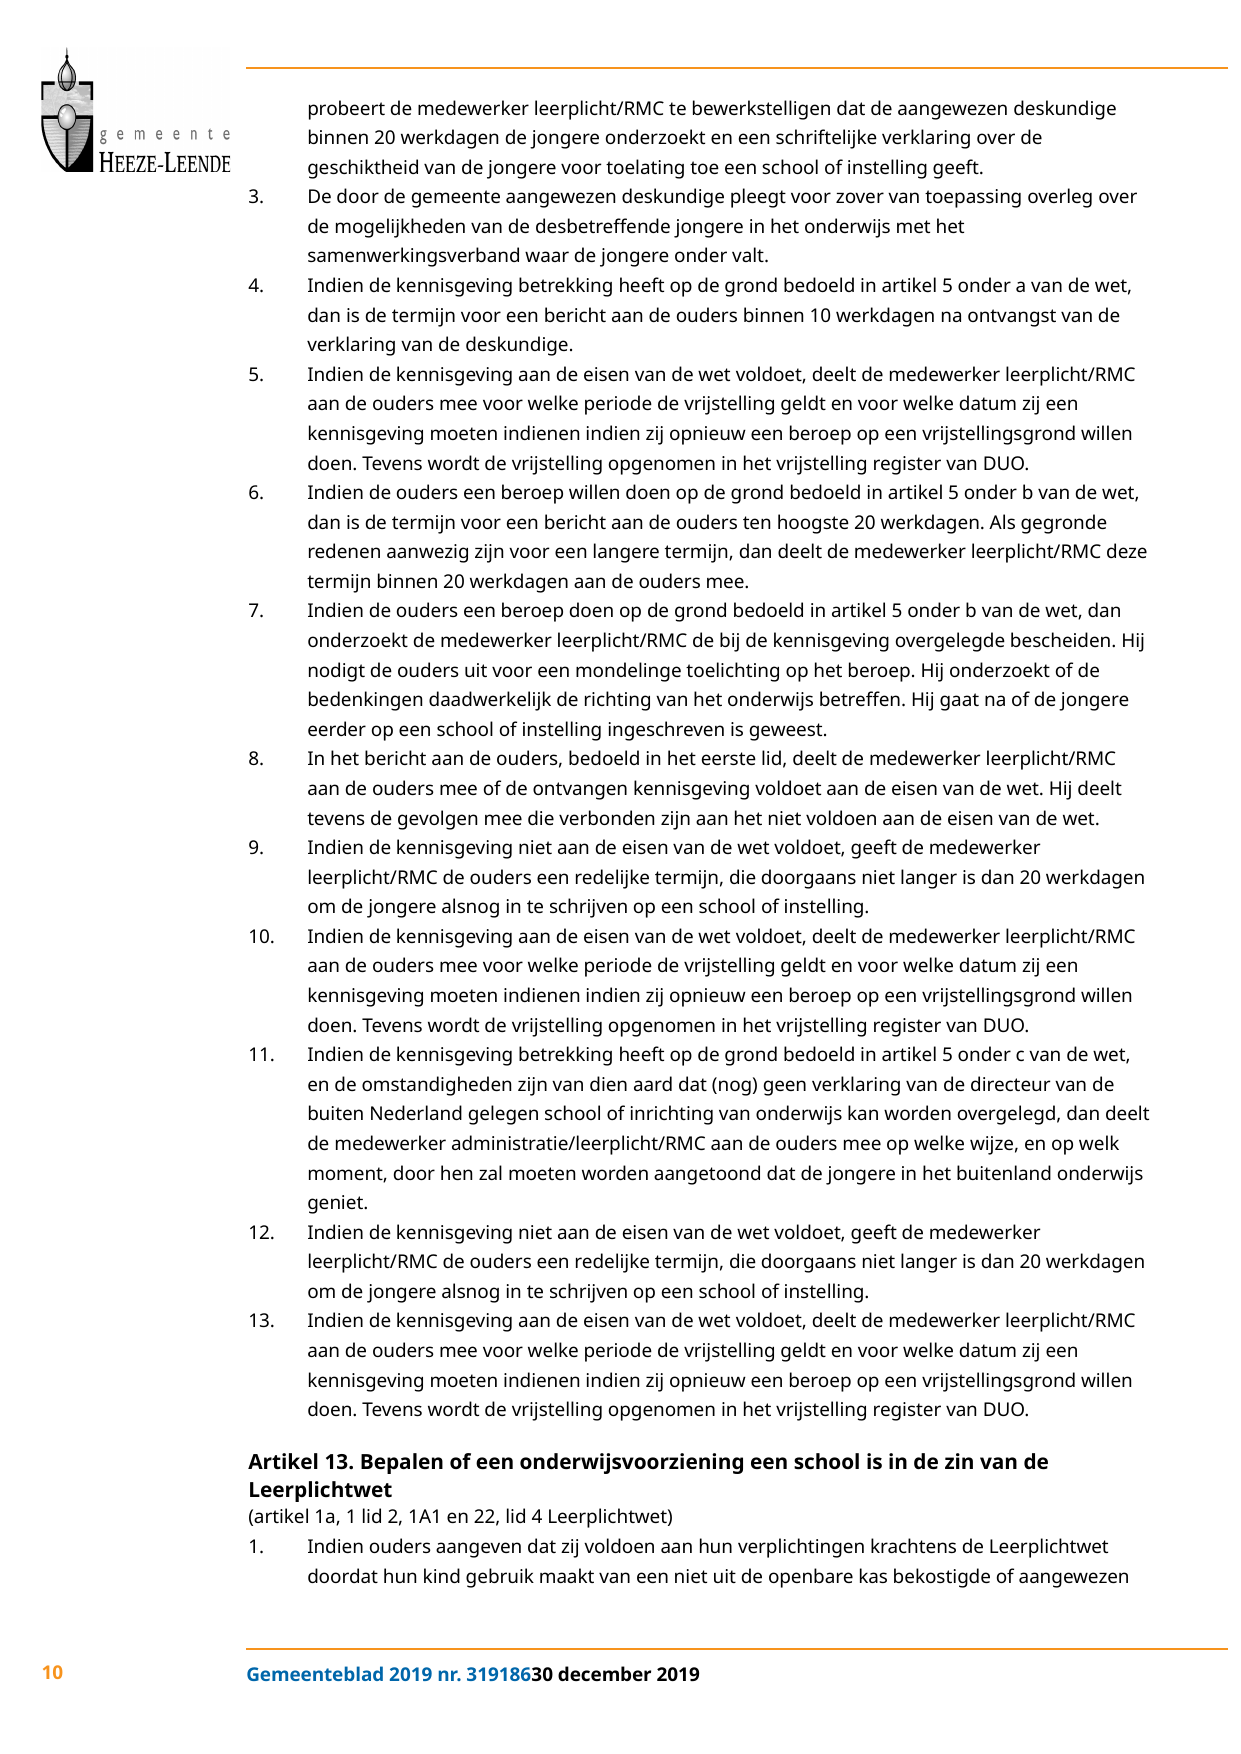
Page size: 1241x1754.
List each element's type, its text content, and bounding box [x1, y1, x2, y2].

list Indien de kennisgeving niet aan de eisen van de wet voldoet, geeft de medewerker leerplicht/RMC de ouders een redelijke termijn, die doorgaans niet langer is dan 20 werkdagen om de jongere alsnog in te schrijven op een school of instelling. [248, 1219, 1152, 1304]
text Artikel 13. Bepalen of een onderwijsvoorziening een school is in de zin van de Leerplichtwet [248, 1447, 1152, 1504]
list De door de gemeente aangewezen deskundige pleegt voor zover van toepassing overleg over de mogelijkheden van de desbetreffende jongere in het onderwijs met het samenwerkingsverband waar de jongere onder valt. [248, 183, 1152, 268]
list Indien ouders aangeven dat zij voldoen aan hun verplichtingen krachtens de Leerplichtwet doordat hun kind gebruik maakt van een niet uit de openbare kas bekostigde of aangewezen [248, 1533, 1152, 1589]
list Indien de kennisgeving aan de eisen van de wet voldoet, deelt de medewerker leerplicht/RMC aan de ouders mee voor welke periode de vrijstelling geldt en voor welke datum zij een kennisgeving moeten indienen indien zij opnieuw een beroep op een vrijstellingsgrond willen doen. Tevens wordt de vrijstelling opgenomen in het vrijstelling register van DUO. [248, 923, 1152, 1038]
picture [41, 47, 231, 172]
list Indien de kennisgeving betrekking heeft op de grond bedoeld in artikel 5 onder a van de wet, dan is de termijn voor een bericht aan de ouders binnen 10 werkdagen na ontvangst van de verklaring van de deskundige. [248, 272, 1152, 357]
list Indien de kennisgeving aan de eisen van de wet voldoet, deelt de medewerker leerplicht/RMC aan de ouders mee voor welke periode de vrijstelling geldt en voor welke datum zij een kennisgeving moeten indienen indien zij opnieuw een beroep op een vrijstellingsgrond willen doen. Tevens wordt de vrijstelling opgenomen in het vrijstelling register van DUO. [248, 1308, 1152, 1422]
list In het bericht aan de ouders, bedoeld in het eerste lid, deelt de medewerker leerplicht/RMC aan de ouders mee of de ontvangen kennisgeving voldoet aan de eisen van de wet. Hij deelt tevens de gevolgen mee die verbonden zijn aan het niet voldoen aan de eisen van de wet. [248, 746, 1152, 831]
list Indien de kennisgeving niet aan de eisen van de wet voldoet, geeft de medewerker leerplicht/RMC de ouders een redelijke termijn, die doorgaans niet langer is dan 20 werkdagen om de jongere alsnog in te schrijven op een school of instelling. [248, 834, 1152, 919]
list probeert de medewerker leerplicht/RMC te bewerkstelligen dat de aangewezen deskundige binnen 20 werkdagen de jongere onderzoekt en een schriftelijke verklaring over de geschiktheid van de jongere voor toelating toe een school of instelling geeft. [248, 95, 1152, 180]
list Indien de kennisgeving betrekking heeft op de grond bedoeld in artikel 5 onder c van de wet, en de omstandigheden zijn van dien aard dat (nog) geen verklaring van de directeur van de buiten Nederland gelegen school of inrichting van onderwijs kan worden overgelegd, dan deelt de medewerker administratie/leerplicht/RMC aan de ouders mee op welke wijze, en op welk moment, door hen zal moeten worden aangetoond dat de jongere in het buitenland onderwijs geniet. [248, 1041, 1152, 1215]
text (artikel 1a, 1 lid 2, 1A1 en 22, lid 4 Leerplichtwet) [248, 1504, 1152, 1529]
list Indien de ouders een beroep willen doen op de grond bedoeld in artikel 5 onder b van de wet, dan is de termijn voor een bericht aan de ouders ten hoogste 20 werkdagen. Als gegronde redenen aanwezig zijn voor een langere termijn, dan deelt de medewerker leerplicht/RMC deze termijn binnen 20 werkdagen aan de ouders mee. [248, 479, 1152, 594]
list Indien de ouders een beroep doen op de grond bedoeld in artikel 5 onder b van de wet, dan onderzoekt de medewerker leerplicht/RMC de bij de kennisgeving overgelegde bescheiden. Hij nodigt de ouders uit voor een mondelinge toelichting op het beroep. Hij onderzoekt of de bedenkingen daadwerkelijk de richting van het onderwijs betreffen. Hij gaat na of de jongere eerder op een school of instelling ingeschreven is geweest. [248, 598, 1152, 742]
list Indien de kennisgeving aan de eisen van de wet voldoet, deelt de medewerker leerplicht/RMC aan de ouders mee voor welke periode de vrijstelling geldt en voor welke datum zij een kennisgeving moeten indienen indien zij opnieuw een beroep op een vrijstellingsgrond willen doen. Tevens wordt de vrijstelling opgenomen in het vrijstelling register van DUO. [248, 361, 1152, 476]
